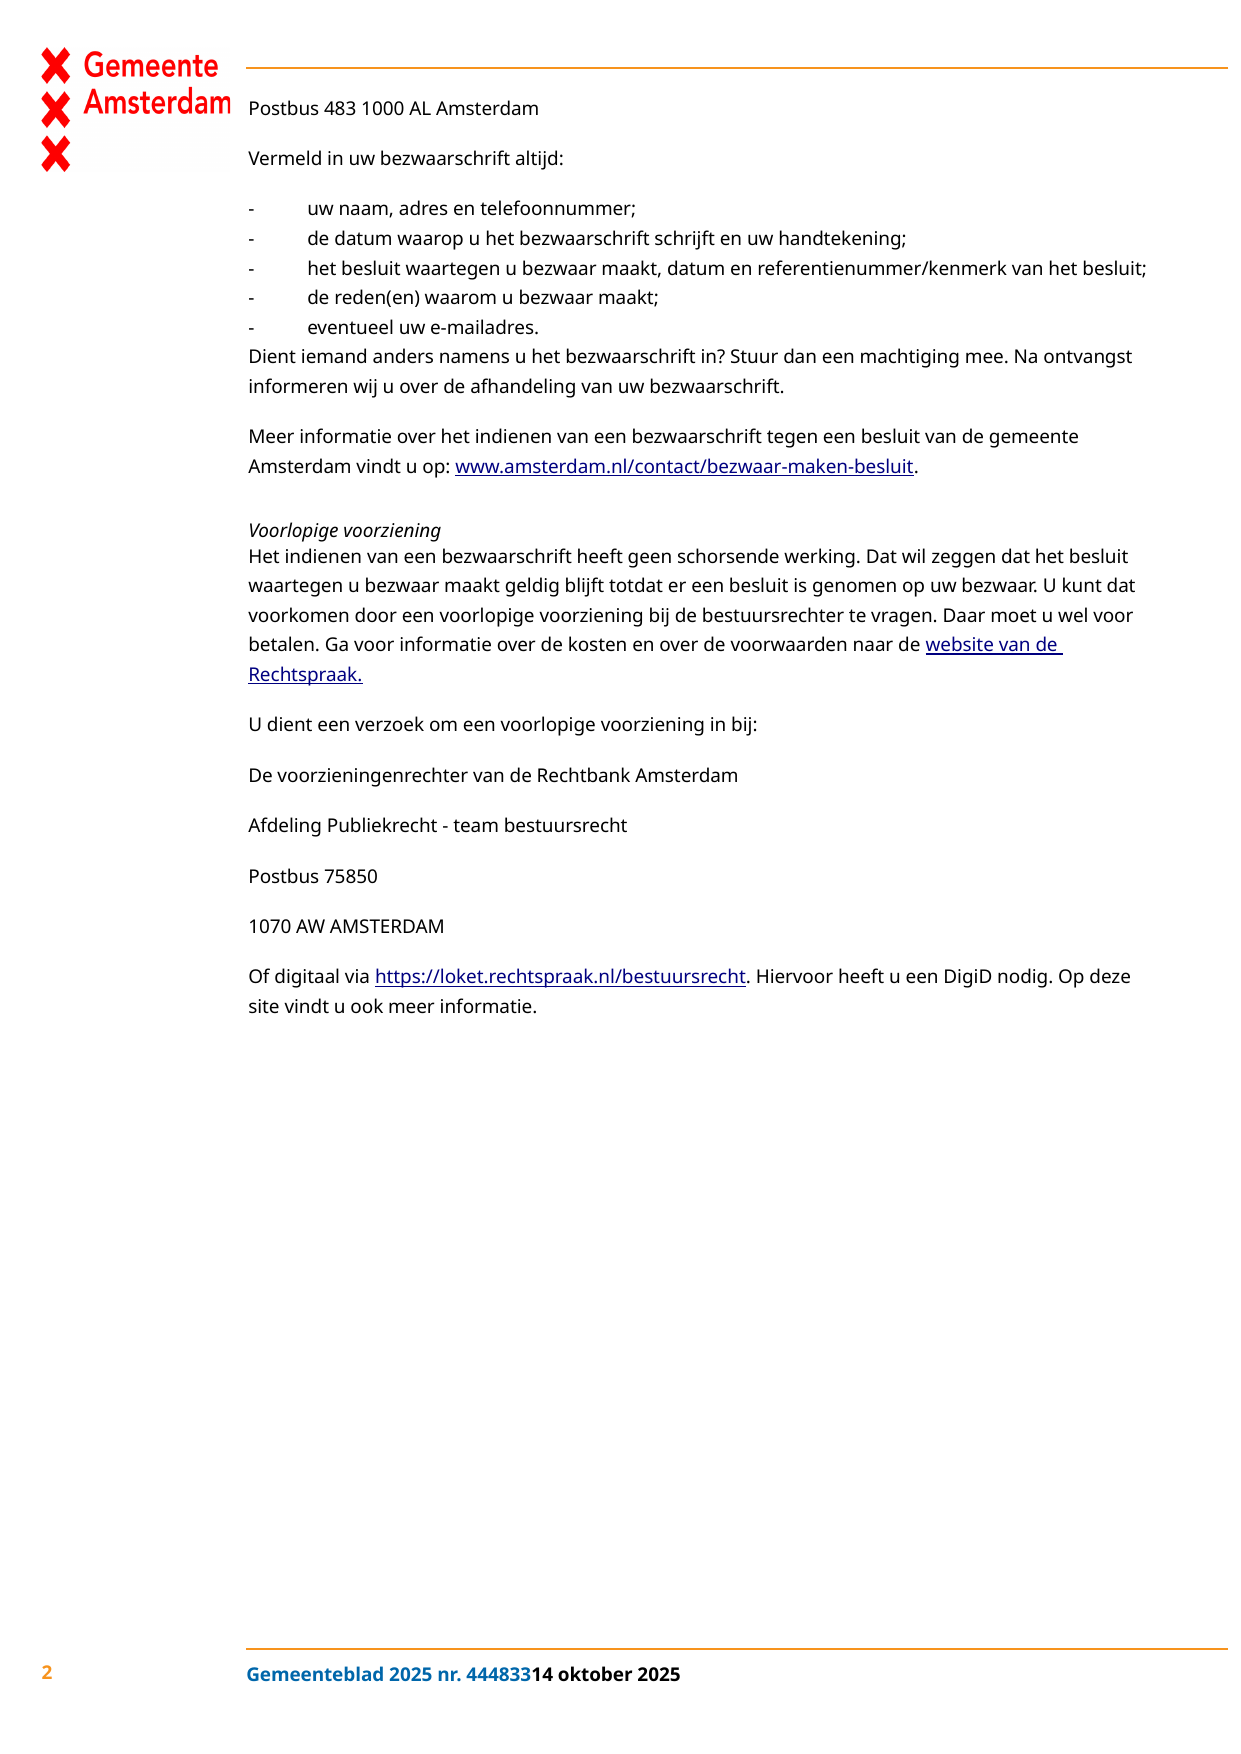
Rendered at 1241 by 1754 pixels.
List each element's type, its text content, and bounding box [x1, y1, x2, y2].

text Dient iemand anders namens u het bezwaarschrift in? Stuur dan een machtiging mee. Na ontvangst informeren wij u over de afhandeling van uw bezwaarschrift. [248, 343, 1152, 399]
text Of digitaal via https://loket.rechtspraak.nl/bestuursrecht. Hiervoor heeft u een DigiD nodig. Op deze site vindt u ook meer informatie. [248, 964, 1152, 1019]
text Meer informatie over het indienen van een bezwaarschrift tegen een besluit van de gemeente Amsterdam vindt u op: www.amsterdam.nl/contact/bezwaar-maken-besluit. [248, 423, 1152, 479]
list eventueel uw e-mailadres. [248, 314, 1152, 340]
list de reden(en) waarom u bezwaar maakt; [248, 284, 1152, 310]
list uw naam, adres en telefoonnummer; [248, 196, 1152, 221]
text Het indienen van een bezwaarschrift heeft geen schorsende werking. Dat wil zeggen dat het besluit waartegen u bezwaar maakt geldig blijft totdat er een besluit is genomen op uw bezwaar. U kunt dat voorkomen door een voorlopige voorziening bij de bestuursrechter te vragen. Daar moet u wel voor betalen. Ga voor informatie over de kosten en over de voorwaarden naar de website van de Rechtspraak. [248, 543, 1152, 687]
text De voorzieningenrechter van de Rechtbank Amsterdam [248, 762, 1152, 788]
picture [41, 47, 231, 172]
list het besluit waartegen u bezwaar maakt, datum en referentienummer/kenmerk van het besluit; [248, 255, 1152, 281]
text Afdeling Publiekrecht - team bestuursrecht [248, 812, 1152, 838]
list de datum waarop u het bezwaarschrift schrijft en uw handtekening; [248, 225, 1152, 251]
text 1070 AW AMSTERDAM [248, 913, 1152, 939]
text Vermeld in uw bezwaarschrift altijd: [248, 145, 1152, 171]
text U dient een verzoek om een voorlopige voorziening in bij: [248, 712, 1152, 737]
text Voorlopige voorziening [248, 517, 1152, 543]
text Postbus 483 1000 AL Amsterdam [248, 95, 1152, 121]
text Postbus 75850 [248, 863, 1152, 888]
